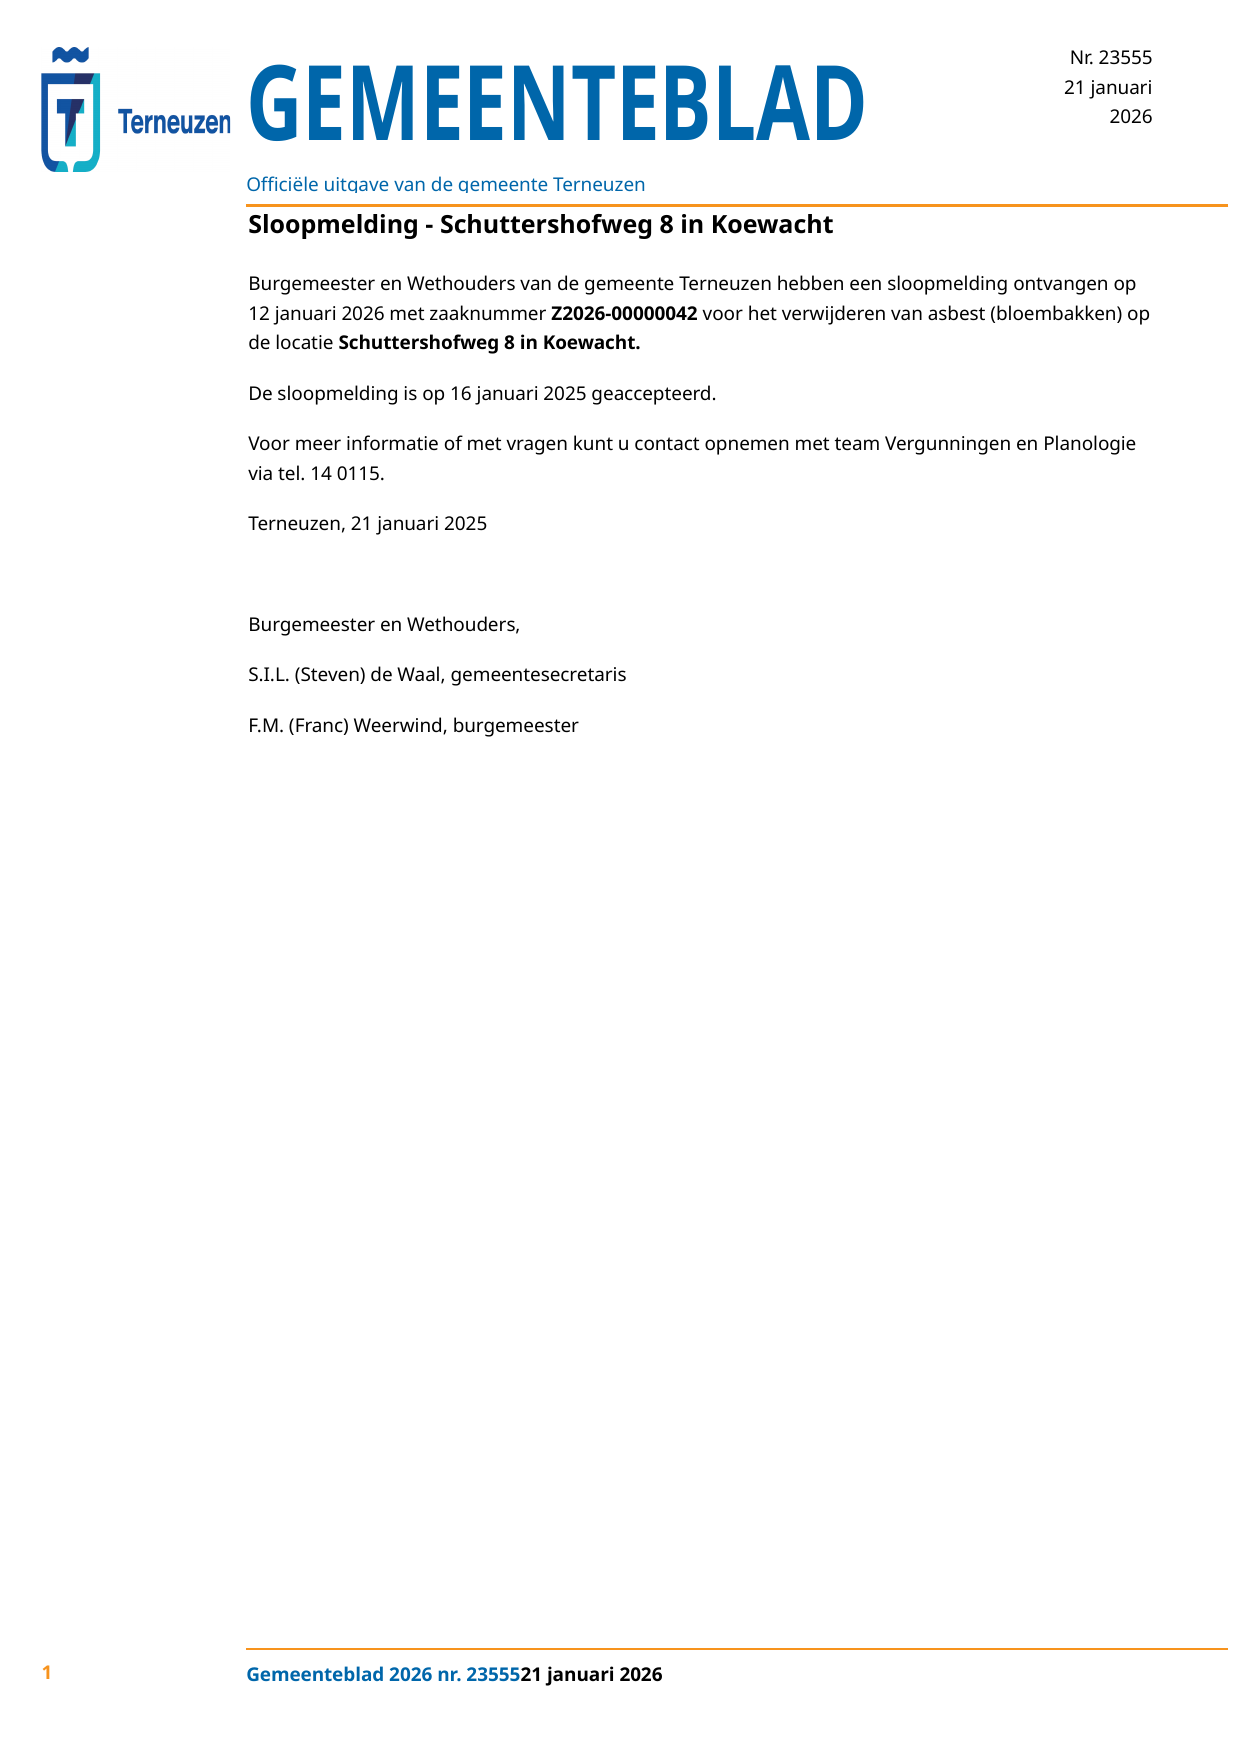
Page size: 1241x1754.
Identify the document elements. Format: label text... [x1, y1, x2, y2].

text Voor meer informatie of met vragen kunt u contact opnemen met team Vergunningen en Planologie via tel. 14 0115. [248, 430, 1152, 486]
text Sloopmelding - Schuttershofweg 8 in Koewacht [248, 207, 1152, 241]
text S.I.L. (Steven) de Waal, gemeentesecretaris [248, 662, 1152, 687]
text Burgemeester en Wethouders, [248, 611, 1152, 637]
picture [41, 47, 231, 172]
text De sloopmelding is op 16 januari 2025 geaccepteerd. [248, 380, 1152, 406]
text Burgemeester en Wethouders van de gemeente Terneuzen hebben een sloopmelding ontvangen op 12 januari 2026 met zaaknummer Z2026-00000042 voor het verwijderen van asbest (bloembakken) op de locatie Schuttershofweg 8 in Koewacht. [248, 270, 1152, 355]
text F.M. (Franc) Weerwind, burgemeester [248, 712, 1152, 738]
text Terneuzen, 21 januari 2025 [248, 510, 1152, 536]
